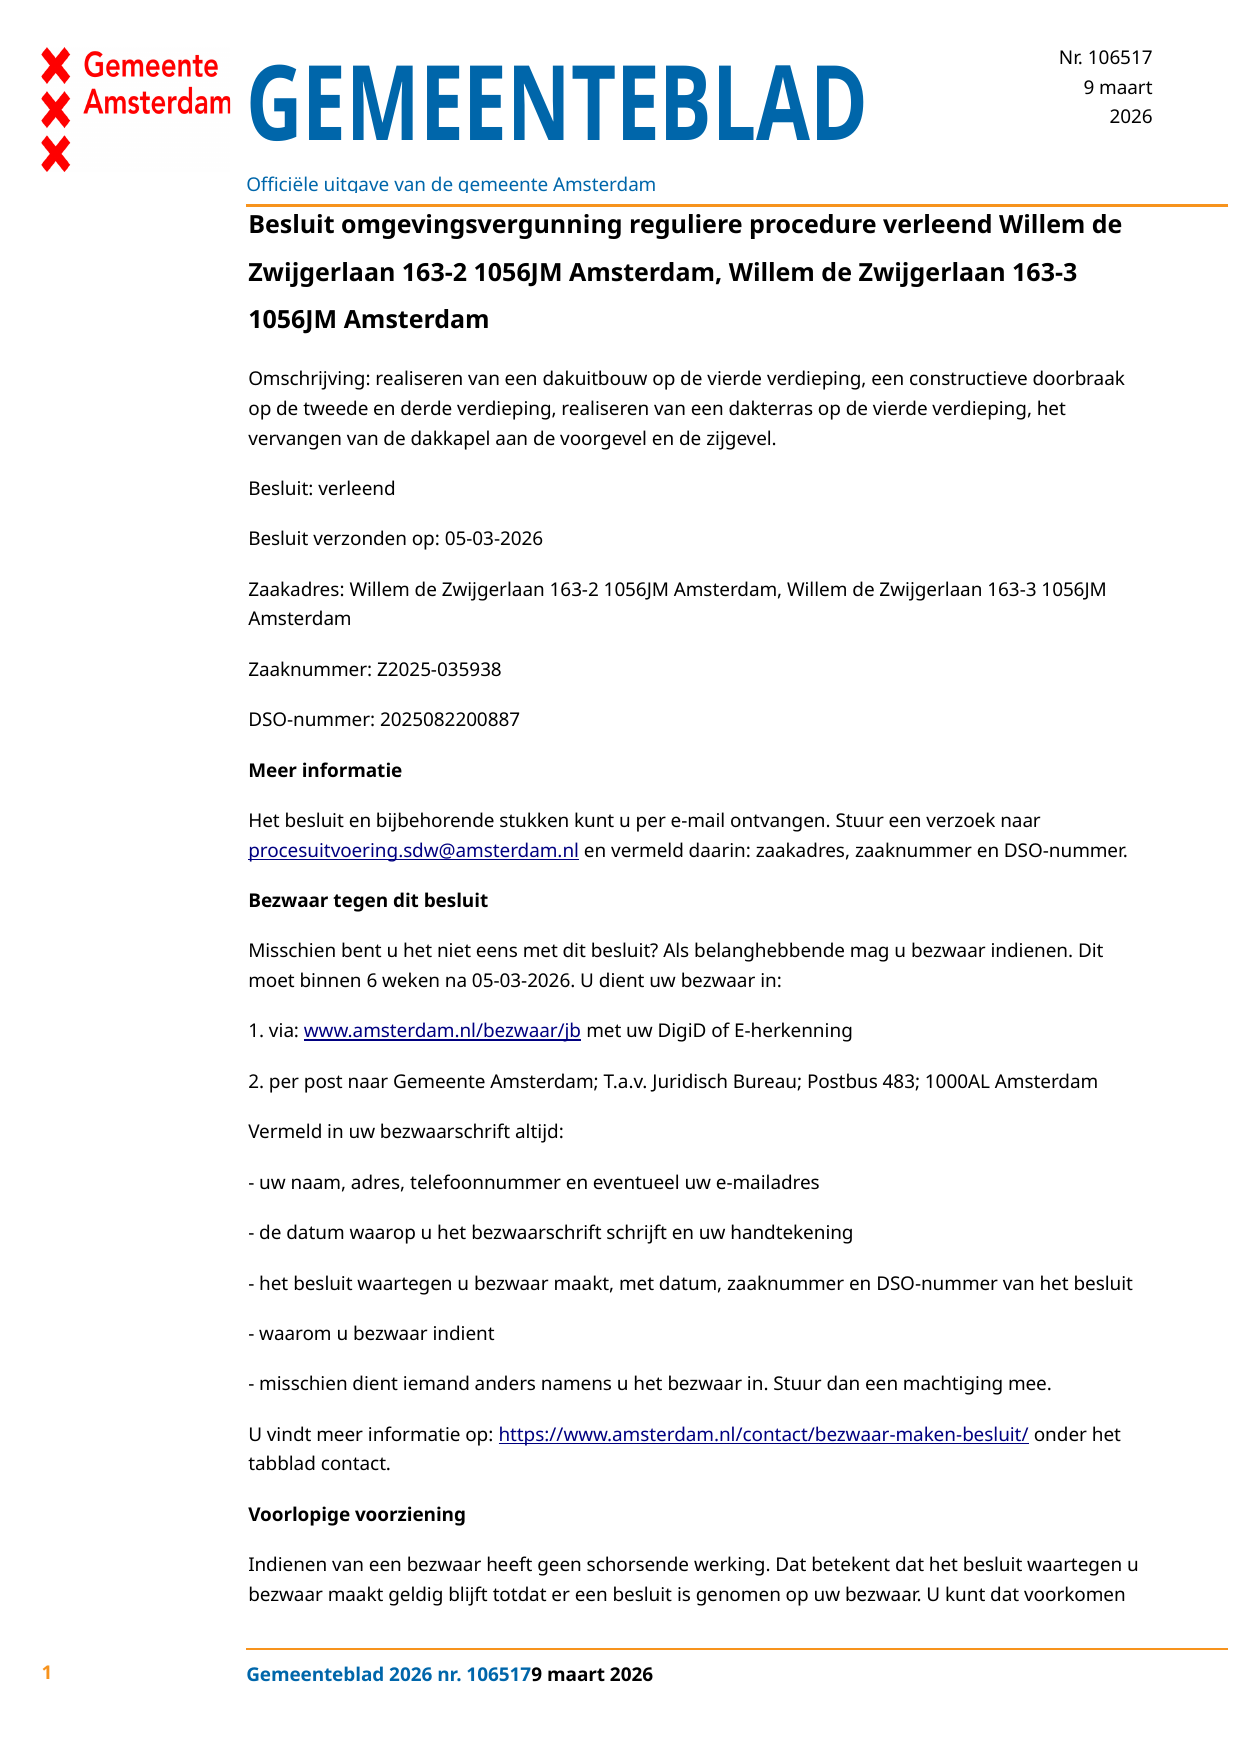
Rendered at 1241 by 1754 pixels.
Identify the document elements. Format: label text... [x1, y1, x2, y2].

text - misschien dient iemand anders namens u het bezwaar in. Stuur dan een machtiging mee. [248, 1371, 1152, 1396]
text Meer informatie [248, 757, 1152, 782]
text Besluit omgevingsvergunning reguliere procedure verleend Willem de Zwijgerlaan 163-2 1056JM Amsterdam, Willem de Zwijgerlaan 163-3 1056JM Amsterdam [248, 207, 1152, 336]
text DSO-nummer: 2025082200887 [248, 706, 1152, 732]
text Besluit: verleend [248, 475, 1152, 501]
text Omschrijving: realiseren van een dakuitbouw op de vierde verdieping, een constructieve doorbraak op de tweede en derde verdieping, realiseren van een dakterras op de vierde verdieping, het vervangen van de dakkapel aan de voorgevel en de zijgevel. [248, 366, 1152, 450]
picture [41, 47, 231, 172]
text Bezwaar tegen dit besluit [248, 887, 1152, 913]
text Voorlopige voorziening [248, 1501, 1152, 1527]
text Zaakadres: Willem de Zwijgerlaan 163-2 1056JM Amsterdam, Willem de Zwijgerlaan 163-3 1056JM Amsterdam [248, 576, 1152, 631]
text 2. per post naar Gemeente Amsterdam; T.a.v. Juridisch Bureau; Postbus 483; 1000AL Amsterdam [248, 1068, 1152, 1094]
text U vindt meer informatie op: https://www.amsterdam.nl/contact/bezwaar-maken-besluit/ onder het tabblad contact. [248, 1421, 1152, 1476]
text Het besluit en bijbehorende stukken kunt u per e-mail ontvangen. Stuur een verzoek naar procesuitvoering.sdw@amsterdam.nl en vermeld daarin: zaakadres, zaaknummer en DSO-nummer. [248, 807, 1152, 862]
text Vermeld in uw bezwaarschrift altijd: [248, 1118, 1152, 1144]
text - de datum waarop u het bezwaarschrift schrijft en uw handtekening [248, 1219, 1152, 1245]
text Zaaknummer: Z2025-035938 [248, 656, 1152, 682]
text - het besluit waartegen u bezwaar maakt, met datum, zaaknummer en DSO-nummer van het besluit [248, 1270, 1152, 1295]
text 1. via: www.amsterdam.nl/bezwaar/jb met uw DigiD of E-herkenning [248, 1018, 1152, 1043]
text Indienen van een bezwaar heeft geen schorsende werking. Dat betekent dat het besluit waartegen u bezwaar maakt geldig blijft totdat er een besluit is genomen op uw bezwaar. U kunt dat voorkomen [248, 1551, 1152, 1607]
text - uw naam, adres, telefoonnummer en eventueel uw e-mailadres [248, 1169, 1152, 1194]
text - waarom u bezwaar indient [248, 1320, 1152, 1346]
text Misschien bent u het niet eens met dit besluit? Als belanghebbende mag u bezwaar indienen. Dit moet binnen 6 weken na 05-03-2026. U dient uw bezwaar in: [248, 938, 1152, 993]
text Besluit verzonden op: 05-03-2026 [248, 526, 1152, 551]
